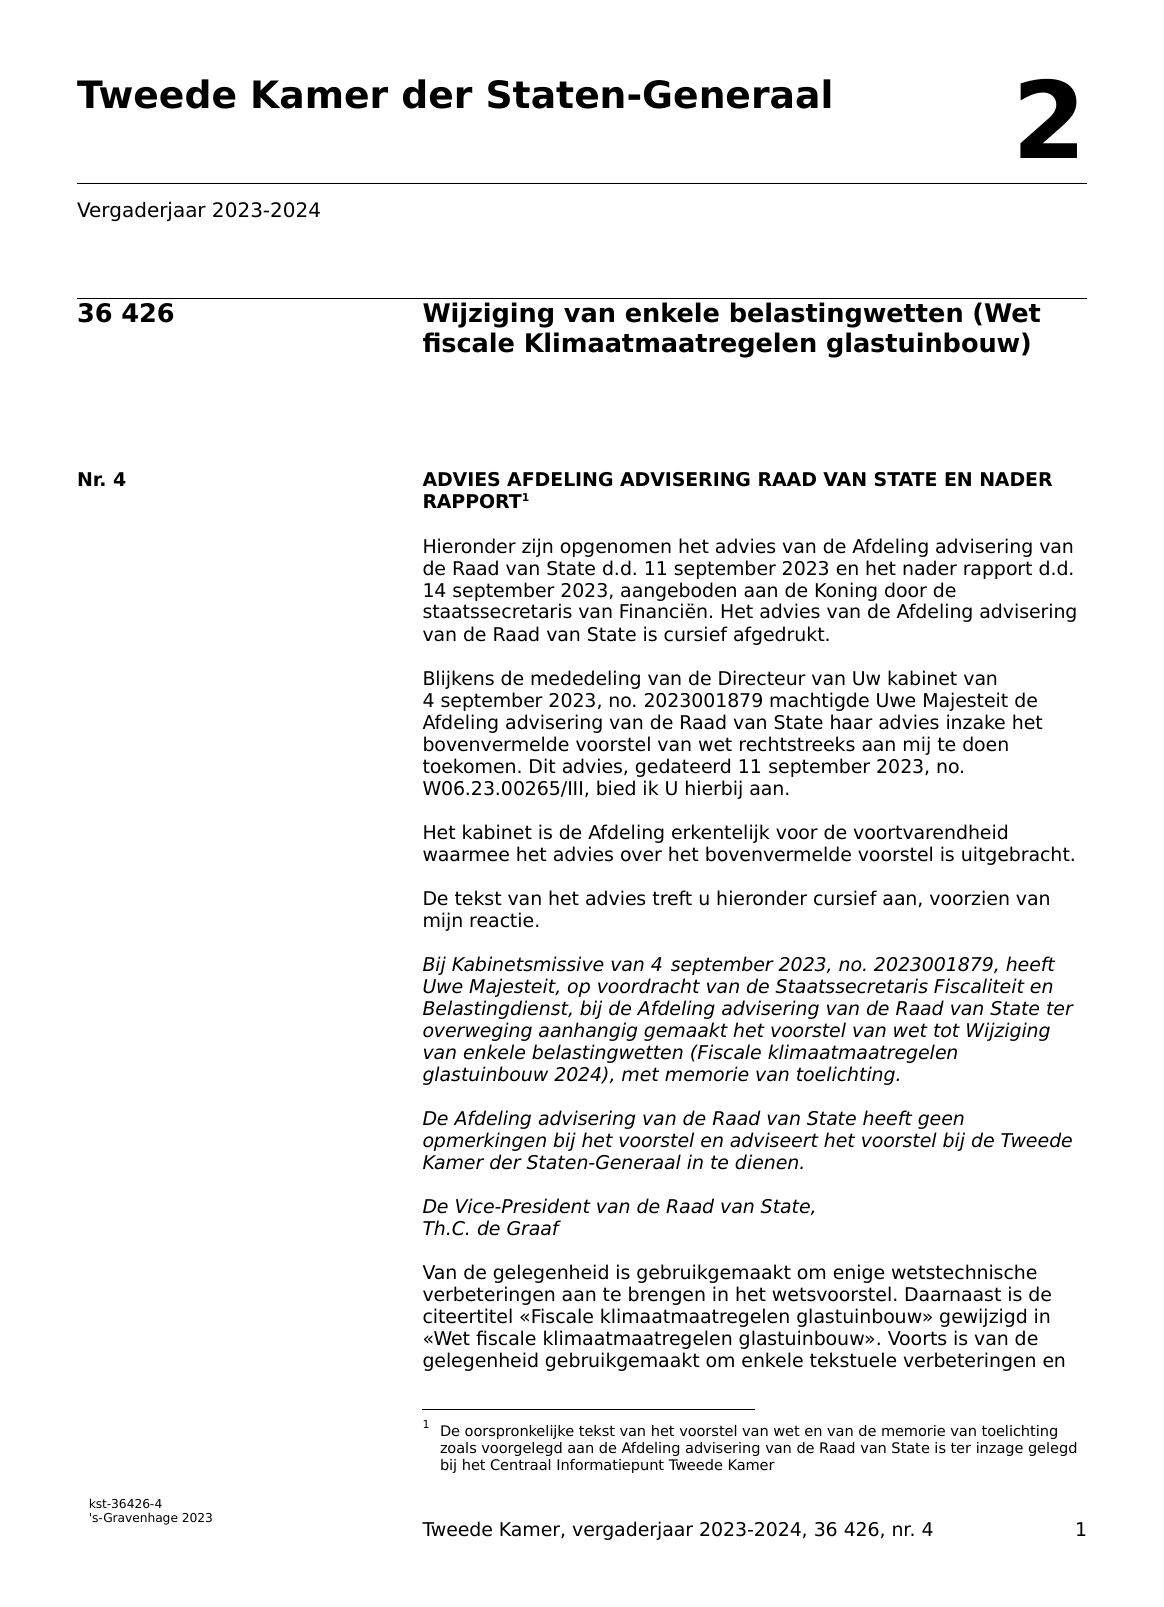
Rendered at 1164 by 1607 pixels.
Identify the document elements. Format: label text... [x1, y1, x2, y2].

text De Afdeling advisering van de Raad van State heeft geen opmerkingen bij het voorstel en adviseert het voorstel bij de Tweede Kamer der Staten-Generaal in te dienen. [422, 1108, 1087, 1174]
table_header 2 [886, 59, 1087, 183]
table_cell Vergaderjaar 2023-2024 [77, 184, 1087, 298]
text Hieronder zijn opgenomen het advies van de Afdeling advisering van de Raad van State d.d. 11 september 2023 en het nader rapport d.d. 14 september 2023, aangeboden aan de Koning door de staatssecretaris van Financiën. Het advies van de Afdeling advisering van de Raad van State is cursief afgedrukt. [422, 536, 1087, 645]
text De oorspronkelijke tekst van het voorstel van wet en van de memorie van toelichting zoals voorgelegd aan de Afdeling advisering van de Raad van State is ter inzage gelegd bij het Centraal Informatiepunt Tweede Kamer [422, 1418, 1087, 1474]
text Th.C. de Graaf [422, 1218, 1087, 1240]
text De Vice-President van de Raad van State, [422, 1196, 1087, 1218]
text Het kabinet is de Afdeling erkentelijk voor de voortvarendheid waarmee het advies over het bovenvermelde voorstel is uitgebracht. [422, 822, 1087, 866]
text Blijkens de mededeling van de Directeur van Uw kabinet van 4 september 2023, no. 2023001879 machtigde Uwe Majesteit de Afdeling advisering van de Raad van State haar advies inzake het bovenvermelde voorstel van wet rechtstreeks aan mij te doen toekomen. Dit advies, gedateerd 11 september 2023, no. W06.23.00265/III, bied ik U hierbij aan. [422, 668, 1087, 799]
subtitle Nr. 4 ADVIES AFDELING ADVISERING RAAD VAN STATE EN NADER RAPPORT [77, 469, 1087, 513]
text Van de gelegenheid is gebruikgemaakt om enige wetstechnische verbeteringen aan te brengen in het wetsvoorstel. Daarnaast is de citeertitel «Fiscale klimaatmaatregelen glastuinbouw» gewijzigd in «Wet fiscale klimaatmaatregelen glastuinbouw». Voorts is van de gelegenheid gebruikgemaakt om enkele tekstuele verbeteringen en [422, 1262, 1087, 1372]
text Bij Kabinetsmissive van 4 september 2023, no. 2023001879, heeft Uwe Majesteit, op voordracht van de Staatssecretaris Fiscaliteit en Belastingdienst, bij de Afdeling advisering van de Raad van State ter overweging aanhangig gemaakt het voorstel van wet tot Wijziging van enkele belastingwetten (Fiscale klimaatmaatregelen glastuinbouw 2024), met memorie van toelichting. [422, 954, 1087, 1086]
text kst-36426-4 [88, 1497, 323, 1511]
text 's-Gravenhage 2023 [88, 1511, 323, 1525]
text De tekst van het advies treft u hieronder cursief aan, voorzien van mijn reactie. [422, 888, 1087, 932]
table_header Tweede Kamer der Staten-Generaal [77, 59, 886, 183]
subtitle 36 426 Wijziging van enkele belastingwetten (Wet fiscale Klimaatmaatregelen glastuinbouw) [77, 299, 1087, 358]
